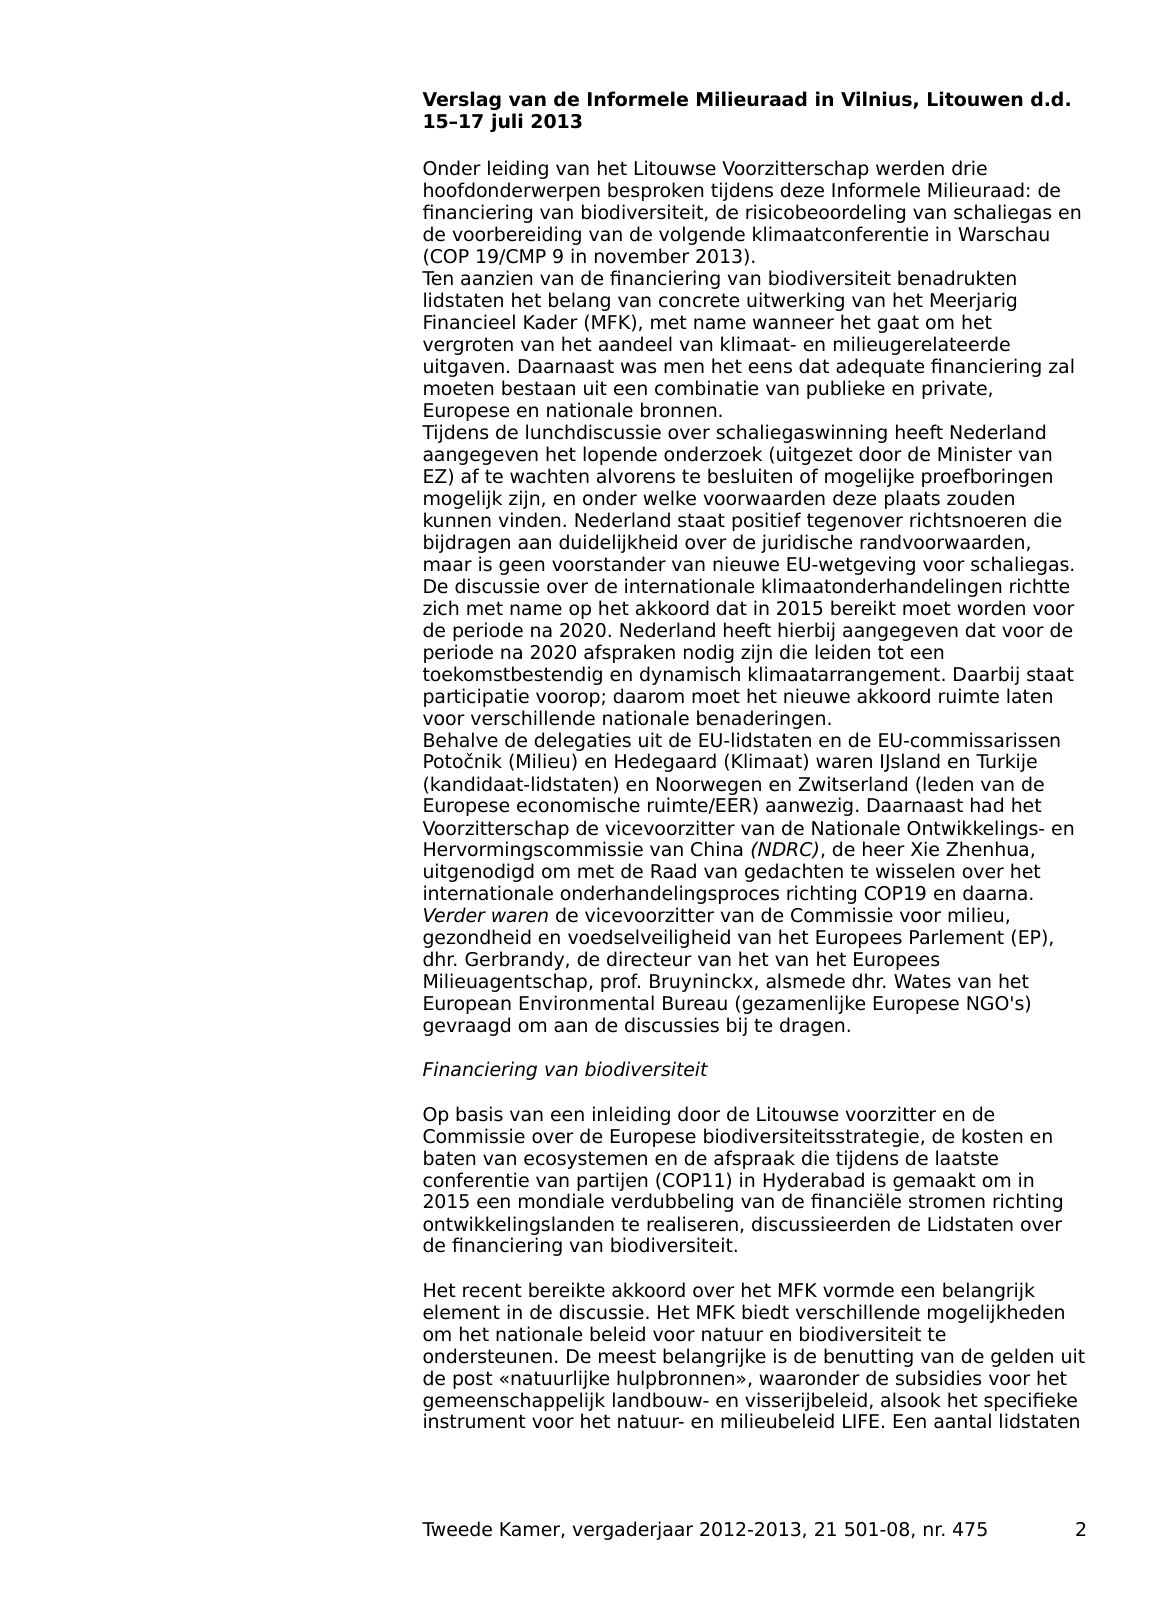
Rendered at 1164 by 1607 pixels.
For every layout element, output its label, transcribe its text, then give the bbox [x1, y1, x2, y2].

subtitle Verslag van de Informele Milieuraad in Vilnius, Litouwen d.d. 15–17 juli 2013 [422, 89, 1087, 133]
text Op basis van een inleiding door de Litouwse voorzitter en de Commissie over de Europese biodiversiteitsstrategie, de kosten en baten van ecosystemen en de afspraak die tijdens de laatste conferentie van partijen (COP11) in Hyderabad is gemaakt om in 2015 een mondiale verdubbeling van de financiële stromen richting ontwikkelingslanden te realiseren, discussieerden de Lidstaten over de financiering van biodiversiteit. [422, 1103, 1087, 1257]
text De discussie over de internationale klimaatonderhandelingen richtte zich met name op het akkoord dat in 2015 bereikt moet worden voor de periode na 2020. Nederland heeft hierbij aangegeven dat voor de periode na 2020 afspraken nodig zijn die leiden tot een toekomstbestendig en dynamisch klimaatarrangement. Daarbij staat participatie voorop; daarom moet het nieuwe akkoord ruimte laten voor verschillende nationale benaderingen. [422, 576, 1087, 729]
text Onder leiding van het Litouwse Voorzitterschap werden drie hoofdonderwerpen besproken tijdens deze Informele Milieuraad: de financiering van biodiversiteit, de risicobeoordeling van schaliegas en de voorbereiding van de volgende klimaatconferentie in Warschau (COP 19/CMP 9 in november 2013). [422, 158, 1087, 268]
text Behalve de delegaties uit de EU-lidstaten en de EU-commissarissen Potočnik (Milieu) en Hedegaard (Klimaat) waren IJsland en Turkije (kandidaat-lidstaten) en Noorwegen en Zwitserland (leden van de Europese economische ruimte/EER) aanwezig. Daarnaast had het Voorzitterschap de vicevoorzitter van de Nationale Ontwikkelings- en Hervormingscommissie van China (NDRC), de heer Xie Zhenhua, uitgenodigd om met de Raad van gedachten te wisselen over het internationale onderhandelingsproces richting COP19 en daarna. Verder waren de vicevoorzitter van de Commissie voor milieu, gezondheid en voedselveiligheid van het Europees Parlement (EP), dhr. Gerbrandy, de directeur van het van het Europees Milieuagentschap, prof. Bruyninckx, alsmede dhr. Wates van het European Environmental Bureau (gezamenlijke Europese NGO's) gevraagd om aan de discussies bij te dragen. [422, 729, 1087, 1037]
subtitle Financiering van biodiversiteit [422, 1059, 1087, 1081]
text Het recent bereikte akkoord over het MFK vormde een belangrijk element in de discussie. Het MFK biedt verschillende mogelijkheden om het nationale beleid voor natuur en biodiversiteit te ondersteunen. De meest belangrijke is de benutting van de gelden uit de post «natuurlijke hulpbronnen», waaronder de subsidies voor het gemeenschappelijk landbouw- en visserijbeleid, alsook het specifieke instrument voor het natuur- en milieubeleid LIFE. Een aantal lidstaten [422, 1279, 1087, 1433]
text Ten aanzien van de financiering van biodiversiteit benadrukten lidstaten het belang van concrete uitwerking van het Meerjarig Financieel Kader (MFK), met name wanneer het gaat om het vergroten van het aandeel van klimaat- en milieugerelateerde uitgaven. Daarnaast was men het eens dat adequate financiering zal moeten bestaan uit een combinatie van publieke en private, Europese en nationale bronnen. [422, 268, 1087, 422]
text Tijdens de lunchdiscussie over schaliegaswinning heeft Nederland aangegeven het lopende onderzoek (uitgezet door de Minister van EZ) af te wachten alvorens te besluiten of mogelijke proefboringen mogelijk zijn, en onder welke voorwaarden deze plaats zouden kunnen vinden. Nederland staat positief tegenover richtsnoeren die bijdragen aan duidelijkheid over de juridische randvoorwaarden, maar is geen voorstander van nieuwe EU-wetgeving voor schaliegas. [422, 422, 1087, 576]
